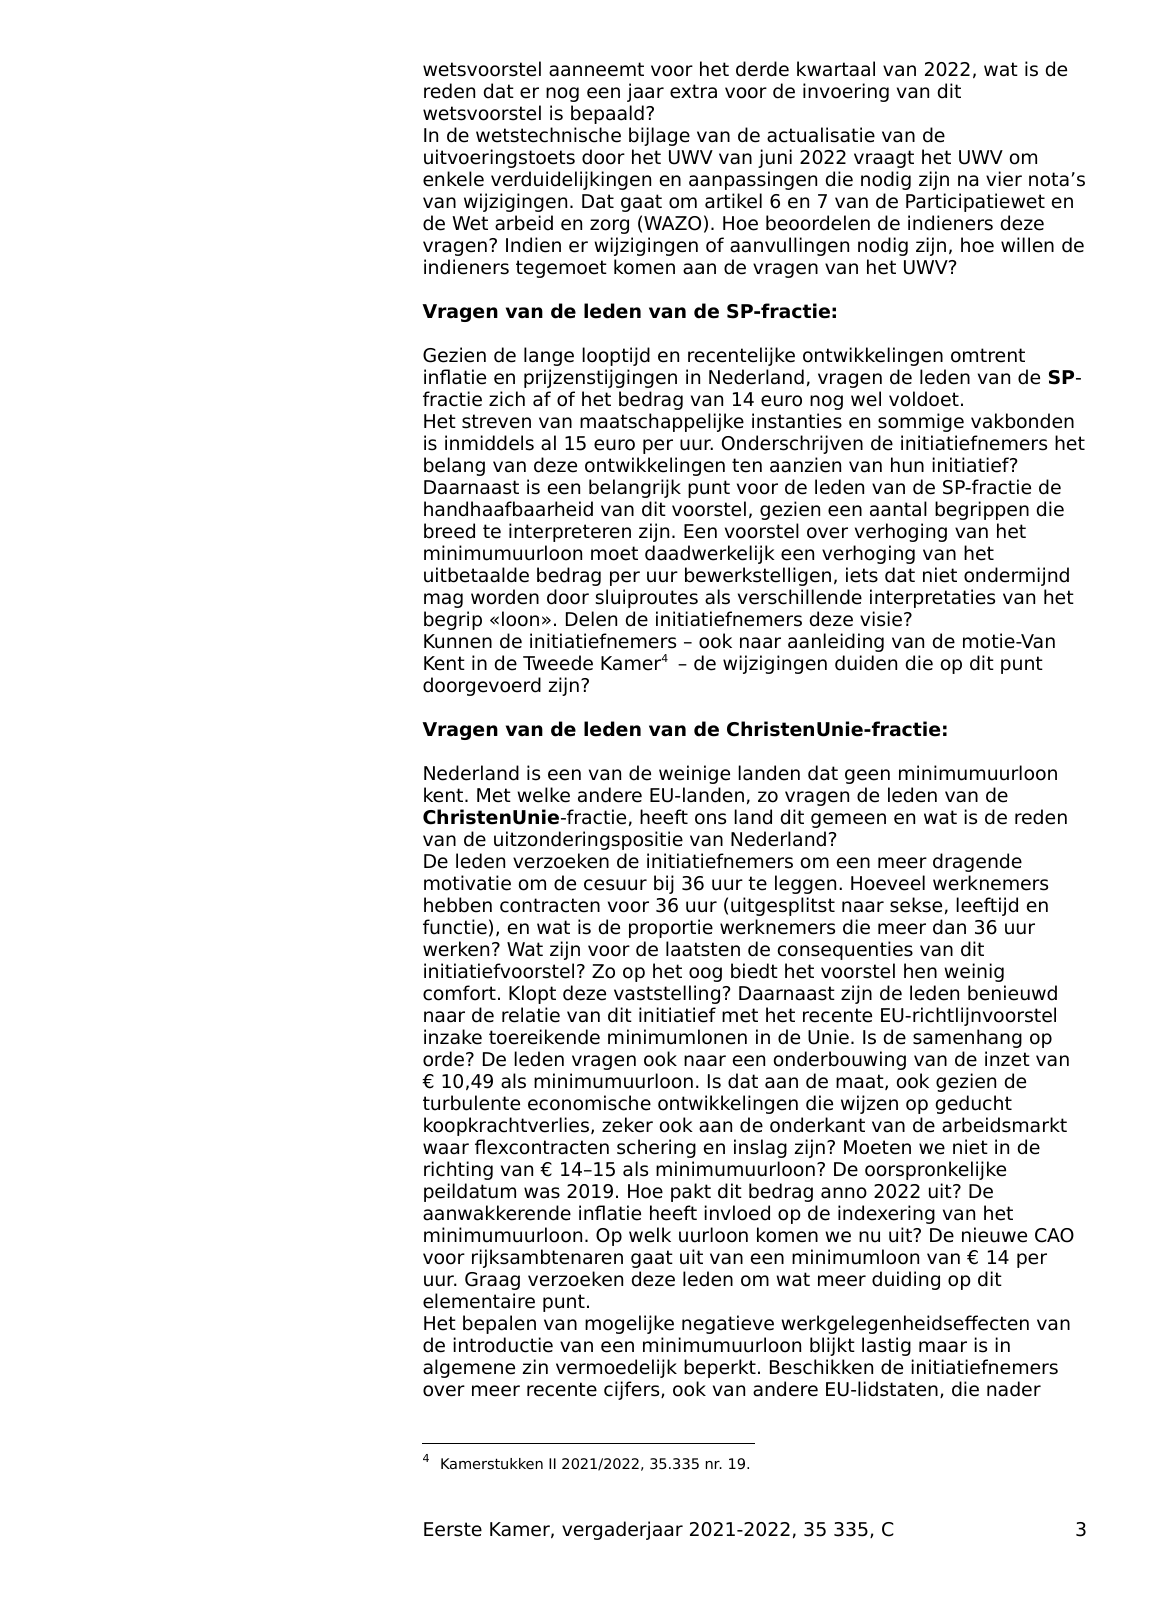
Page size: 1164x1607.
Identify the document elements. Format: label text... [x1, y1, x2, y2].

text Het streven van maatschappelijke instanties en sommige vakbonden is inmiddels al 15 euro per uur. Onderschrijven de initiatiefnemers het belang van deze ontwikkelingen ten aanzien van hun initiatief? [422, 411, 1087, 477]
text Gezien de lange looptijd en recentelijke ontwikkelingen omtrent inflatie en prijzenstijgingen in Nederland, vragen de leden van de SP-fractie zich af of het bedrag van 14 euro nog wel voldoet. [422, 345, 1087, 411]
text Kunnen de initiatiefnemers – ook naar aanleiding van de motie-Van Kent in de Tweede Kamer – de wijzigingen duiden die op dit punt doorgevoerd zijn? [422, 631, 1087, 697]
text Daarnaast is een belangrijk punt voor de leden van de SP-fractie de handhaafbaarheid van dit voorstel, gezien een aantal begrippen die breed te interpreteren zijn. Een voorstel over verhoging van het minimumuurloon moet daadwerkelijk een verhoging van het uitbetaalde bedrag per uur bewerkstelligen, iets dat niet ondermijnd mag worden door sluiproutes als verschillende interpretaties van het begrip «loon». Delen de initiatiefnemers deze visie? [422, 477, 1087, 631]
text Nederland is een van de weinige landen dat geen minimumuurloon kent. Met welke andere EU-landen, zo vragen de leden van de ChristenUnie-fractie, heeft ons land dit gemeen en wat is de reden van de uitzonderingspositie van Nederland? [422, 763, 1087, 851]
subtitle Vragen van de leden van de SP-fractie: [422, 301, 1087, 323]
subtitle Vragen van de leden van de ChristenUnie-fractie: [422, 719, 1087, 741]
text wetsvoorstel aanneemt voor het derde kwartaal van 2022, wat is de reden dat er nog een jaar extra voor de invoering van dit wetsvoorstel is bepaald? [422, 59, 1087, 125]
text De leden verzoeken de initiatiefnemers om een meer dragende motivatie om de cesuur bij 36 uur te leggen. Hoeveel werknemers hebben contracten voor 36 uur (uitgesplitst naar sekse, leeftijd en functie), en wat is de proportie werknemers die meer dan 36 uur werken? Wat zijn voor de laatsten de consequenties van dit initiatiefvoorstel? Zo op het oog biedt het voorstel hen weinig comfort. Klopt deze vaststelling? Daarnaast zijn de leden benieuwd naar de relatie van dit initiatief met het recente EU-richtlijnvoorstel inzake toereikende minimumlonen in de Unie. Is de samenhang op orde? De leden vragen ook naar een onderbouwing van de inzet van € 10,49 als minimumuurloon. Is dat aan de maat, ook gezien de turbulente economische ontwikkelingen die wijzen op geducht koopkrachtverlies, zeker ook aan de onderkant van de arbeidsmarkt waar flexcontracten schering en inslag zijn? Moeten we niet in de richting van € 14–15 als minimumuurloon? De oorspronkelijke peildatum was 2019. Hoe pakt dit bedrag anno 2022 uit? De aanwakkerende inflatie heeft invloed op de indexering van het minimumuurloon. Op welk uurloon komen we nu uit? De nieuwe CAO voor rijksambtenaren gaat uit van een minimumloon van € 14 per uur. Graag verzoeken deze leden om wat meer duiding op dit elementaire punt. [422, 851, 1087, 1313]
text In de wetstechnische bijlage van de actualisatie van de uitvoeringstoets door het UWV van juni 2022 vraagt het UWV om enkele verduidelijkingen en aanpassingen die nodig zijn na vier nota’s van wijzigingen. Dat gaat om artikel 6 en 7 van de Participatiewet en de Wet arbeid en zorg (WAZO). Hoe beoordelen de indieners deze vragen? Indien er wijzigingen of aanvullingen nodig zijn, hoe willen de indieners tegemoet komen aan de vragen van het UWV? [422, 125, 1087, 279]
text Het bepalen van mogelijke negatieve werkgelegenheidseffecten van de introductie van een minimumuurloon blijkt lastig maar is in algemene zin vermoedelijk beperkt. Beschikken de initiatiefnemers over meer recente cijfers, ook van andere EU-lidstaten, die nader [422, 1313, 1087, 1401]
text Kamerstukken II 2021/2022, 35.335 nr. 19. [422, 1452, 1087, 1474]
